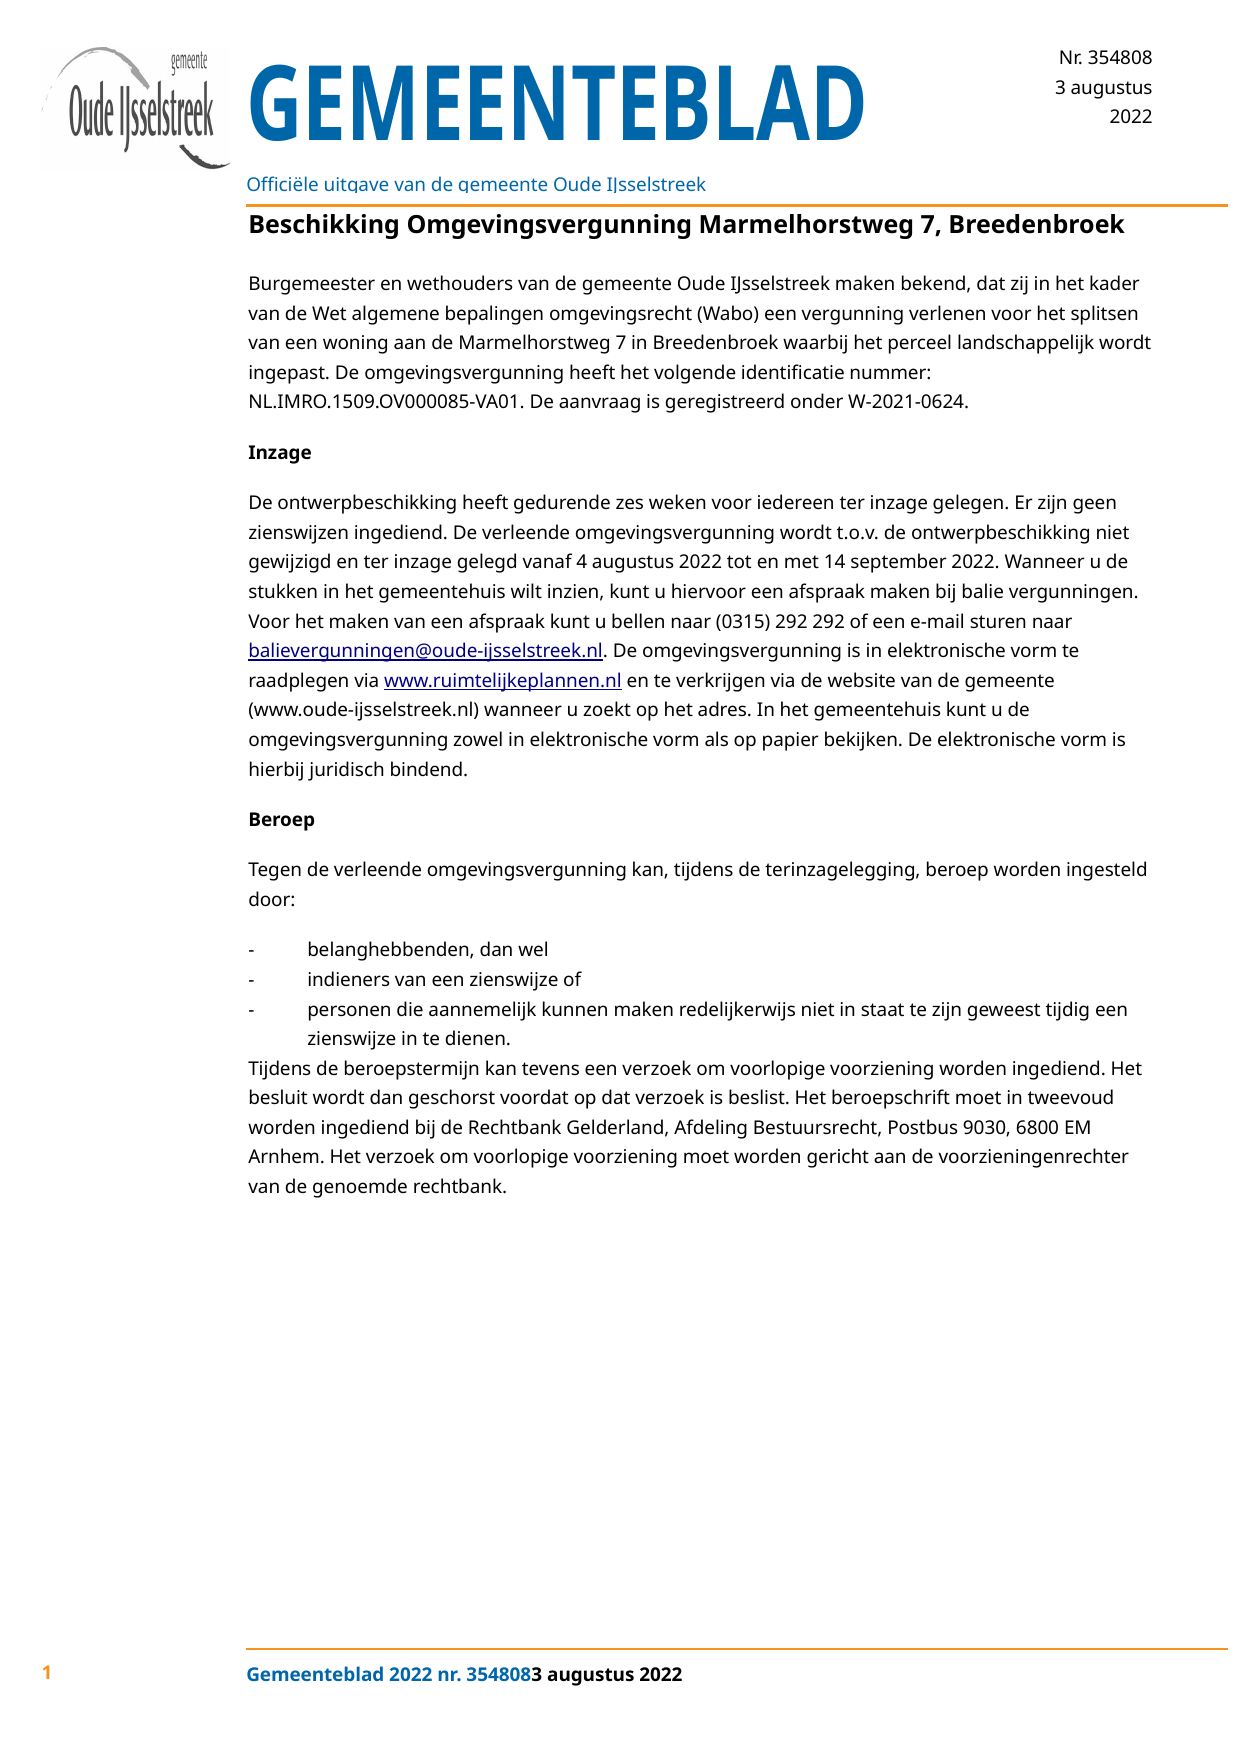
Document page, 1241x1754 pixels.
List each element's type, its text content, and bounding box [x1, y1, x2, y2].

list indieners van een zienswijze of [248, 966, 1152, 992]
list personen die aannemelijk kunnen maken redelijkerwijs niet in staat te zijn geweest tijdig een zienswijze in te dienen. [248, 996, 1152, 1051]
picture [41, 47, 231, 172]
text Tegen de verleende omgevingsvergunning kan, tijdens de terinzagelegging, beroep worden ingesteld door: [248, 857, 1152, 912]
text Tijdens de beroepstermijn kan tevens een verzoek om voorlopige voorziening worden ingediend. Het besluit wordt dan geschorst voordat op dat verzoek is beslist. Het beroepschrift moet in tweevoud worden ingediend bij de Rechtbank Gelderland, Afdeling Bestuursrecht, Postbus 9030, 6800 EM Arnhem. Het verzoek om voorlopige voorziening moet worden gericht aan de voorzieningenrechter van de genoemde rechtbank. [248, 1055, 1152, 1199]
text De ontwerpbeschikking heeft gedurende zes weken voor iedereen ter inzage gelegen. Er zijn geen zienswijzen ingediend. De verleende omgevingsvergunning wordt t.o.v. de ontwerpbeschikking niet gewijzigd en ter inzage gelegd vanaf 4 augustus 2022 tot en met 14 september 2022. Wanneer u de stukken in het gemeentehuis wilt inzien, kunt u hiervoor een afspraak maken bij balie vergunningen. Voor het maken van een afspraak kunt u bellen naar (0315) 292 292 of een e-mail sturen naar balievergunningen@oude-ijsselstreek.nl. De omgevingsvergunning is in elektronische vorm te raadplegen via www.ruimtelijkeplannen.nl en te verkrijgen via de website van de gemeente (www.oude-ijsselstreek.nl) wanneer u zoekt op het adres. In het gemeentehuis kunt u de omgevingsvergunning zowel in elektronische vorm als op papier bekijken. De elektronische vorm is hierbij juridisch bindend. [248, 489, 1152, 781]
text Beschikking Omgevingsvergunning Marmelhorstweg 7, Breedenbroek [248, 207, 1152, 241]
list belanghebbenden, dan wel [248, 937, 1152, 962]
text Inzage [248, 439, 1152, 465]
text Beroep [248, 806, 1152, 832]
text Burgemeester en wethouders van de gemeente Oude IJsselstreek maken bekend, dat zij in het kader van de Wet algemene bepalingen omgevingsrecht (Wabo) een vergunning verlenen voor het splitsen van een woning aan de Marmelhorstweg 7 in Breedenbroek waarbij het perceel landschappelijk wordt ingepast. De omgevingsvergunning heeft het volgende identificatie nummer: NL.IMRO.1509.OV000085-VA01. De aanvraag is geregistreerd onder W-2021-0624. [248, 270, 1152, 414]
